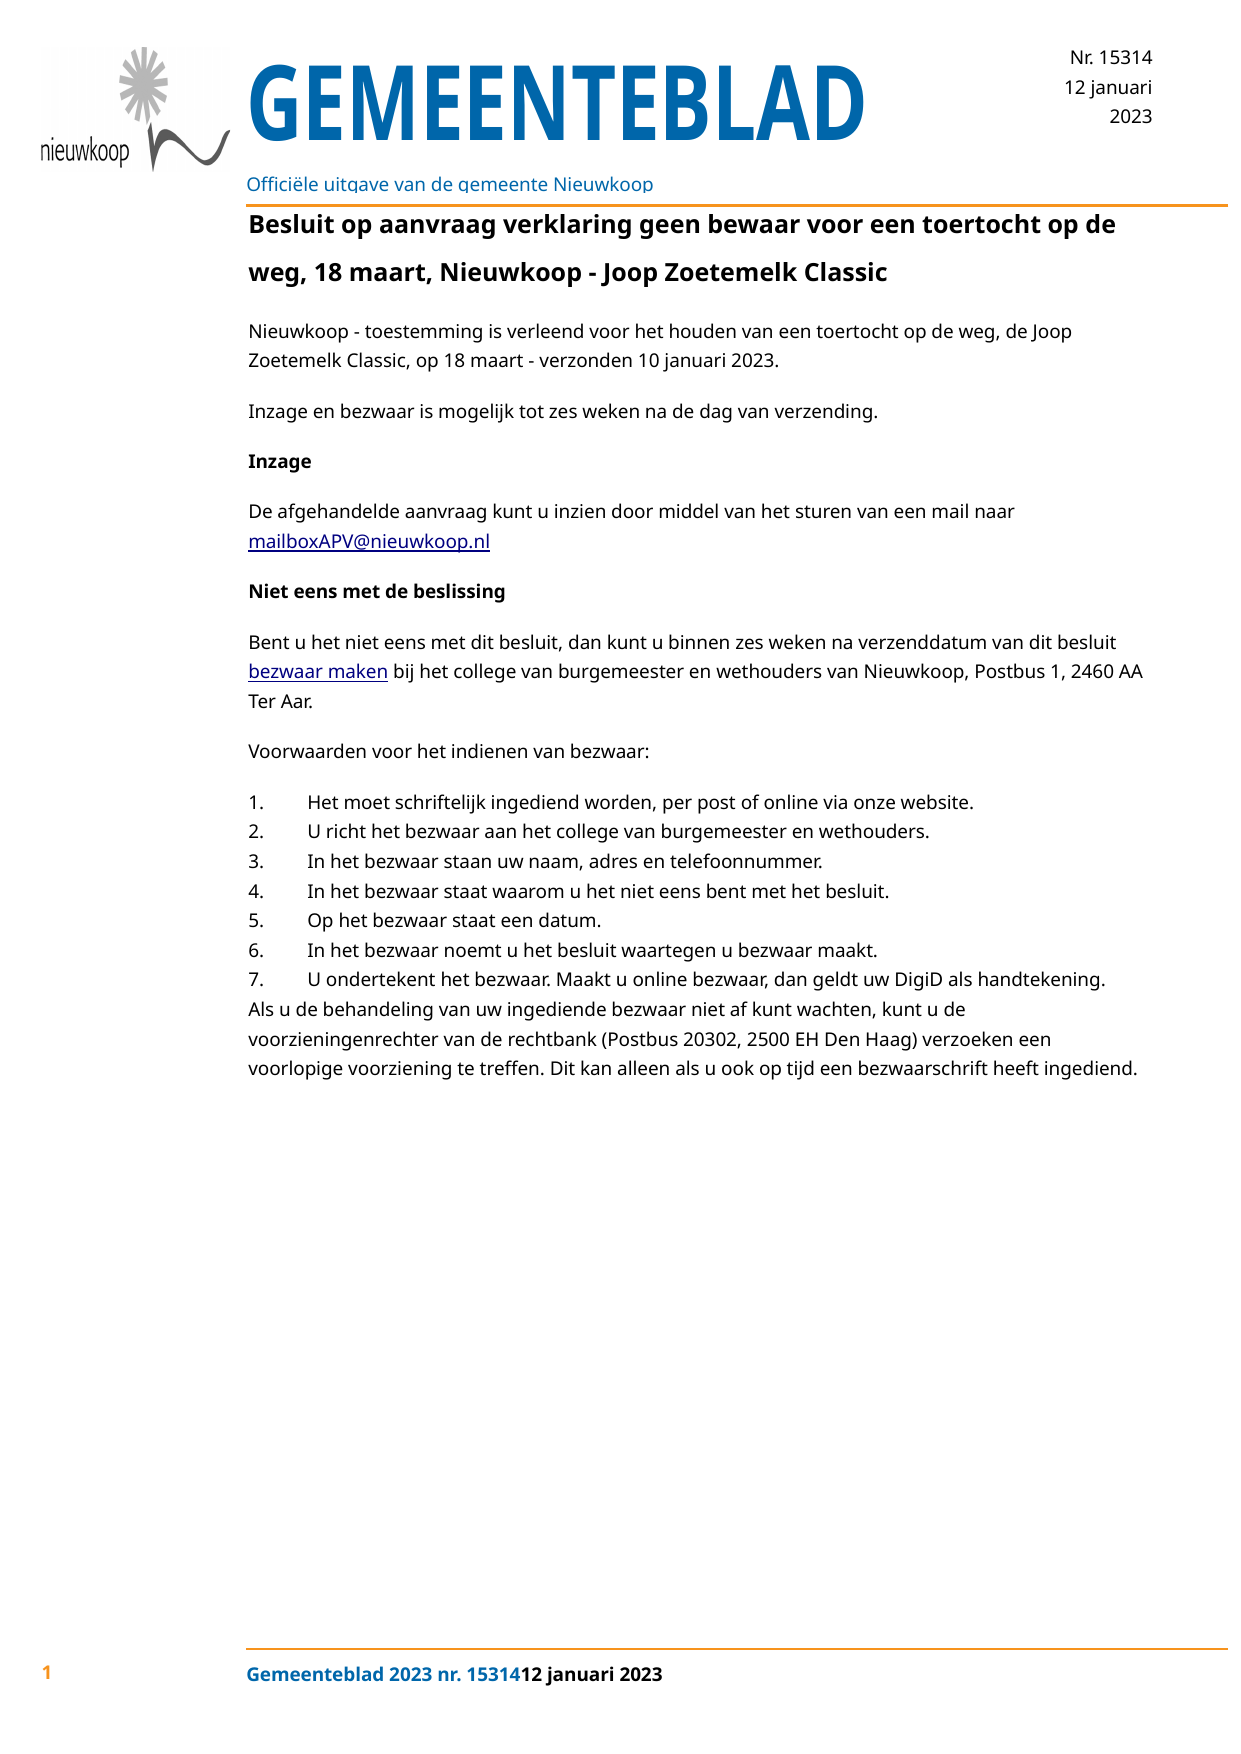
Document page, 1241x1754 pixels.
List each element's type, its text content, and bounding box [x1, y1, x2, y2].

text Inzage en bezwaar is mogelijk tot zes weken na de dag van verzending. [248, 398, 1152, 424]
text Inzage [248, 448, 1152, 474]
text Nieuwkoop - toestemming is verleend voor het houden van een toertocht op de weg, de Joop Zoetemelk Classic, op 18 maart - verzonden 10 januari 2023. [248, 318, 1152, 373]
text Niet eens met de beslissing [248, 579, 1152, 604]
text Voorwaarden voor het indienen van bezwaar: [248, 739, 1152, 764]
text De afgehandelde aanvraag kunt u inzien door middel van het sturen van een mail naar mailboxAPV@nieuwkoop.nl [248, 499, 1152, 554]
text Besluit op aanvraag verklaring geen bewaar voor een toertocht op de weg, 18 maart, Nieuwkoop - Joop Zoetemelk Classic [248, 207, 1152, 288]
list Op het bezwaar staat een datum. [248, 907, 1152, 933]
list In het bezwaar noemt u het besluit waartegen u bezwaar maakt. [248, 937, 1152, 963]
list In het bezwaar staan uw naam, adres en telefoonnummer. [248, 848, 1152, 874]
text Als u de behandeling van uw ingediende bezwaar niet af kunt wachten, kunt u de voorzieningenrechter van de rechtbank (Postbus 20302, 2500 EH Den Haag) verzoeken een voorlopige voorziening te treffen. Dit kan alleen als u ook op tijd een bezwaarschrift heeft ingediend. [248, 996, 1152, 1081]
list U richt het bezwaar aan het college van burgemeester en wethouders. [248, 819, 1152, 844]
list In het bezwaar staat waarom u het niet eens bent met het besluit. [248, 878, 1152, 904]
list Het moet schriftelijk ingediend worden, per post of online via onze website. [248, 789, 1152, 815]
text Bent u het niet eens met dit besluit, dan kunt u binnen zes weken na verzenddatum van dit besluit bezwaar maken bij het college van burgemeester en wethouders van Nieuwkoop, Postbus 1, 2460 AA Ter Aar. [248, 629, 1152, 714]
picture [41, 47, 231, 172]
list U ondertekent het bezwaar. Maakt u online bezwaar, dan geldt uw DigiD als handtekening. [248, 967, 1152, 992]
